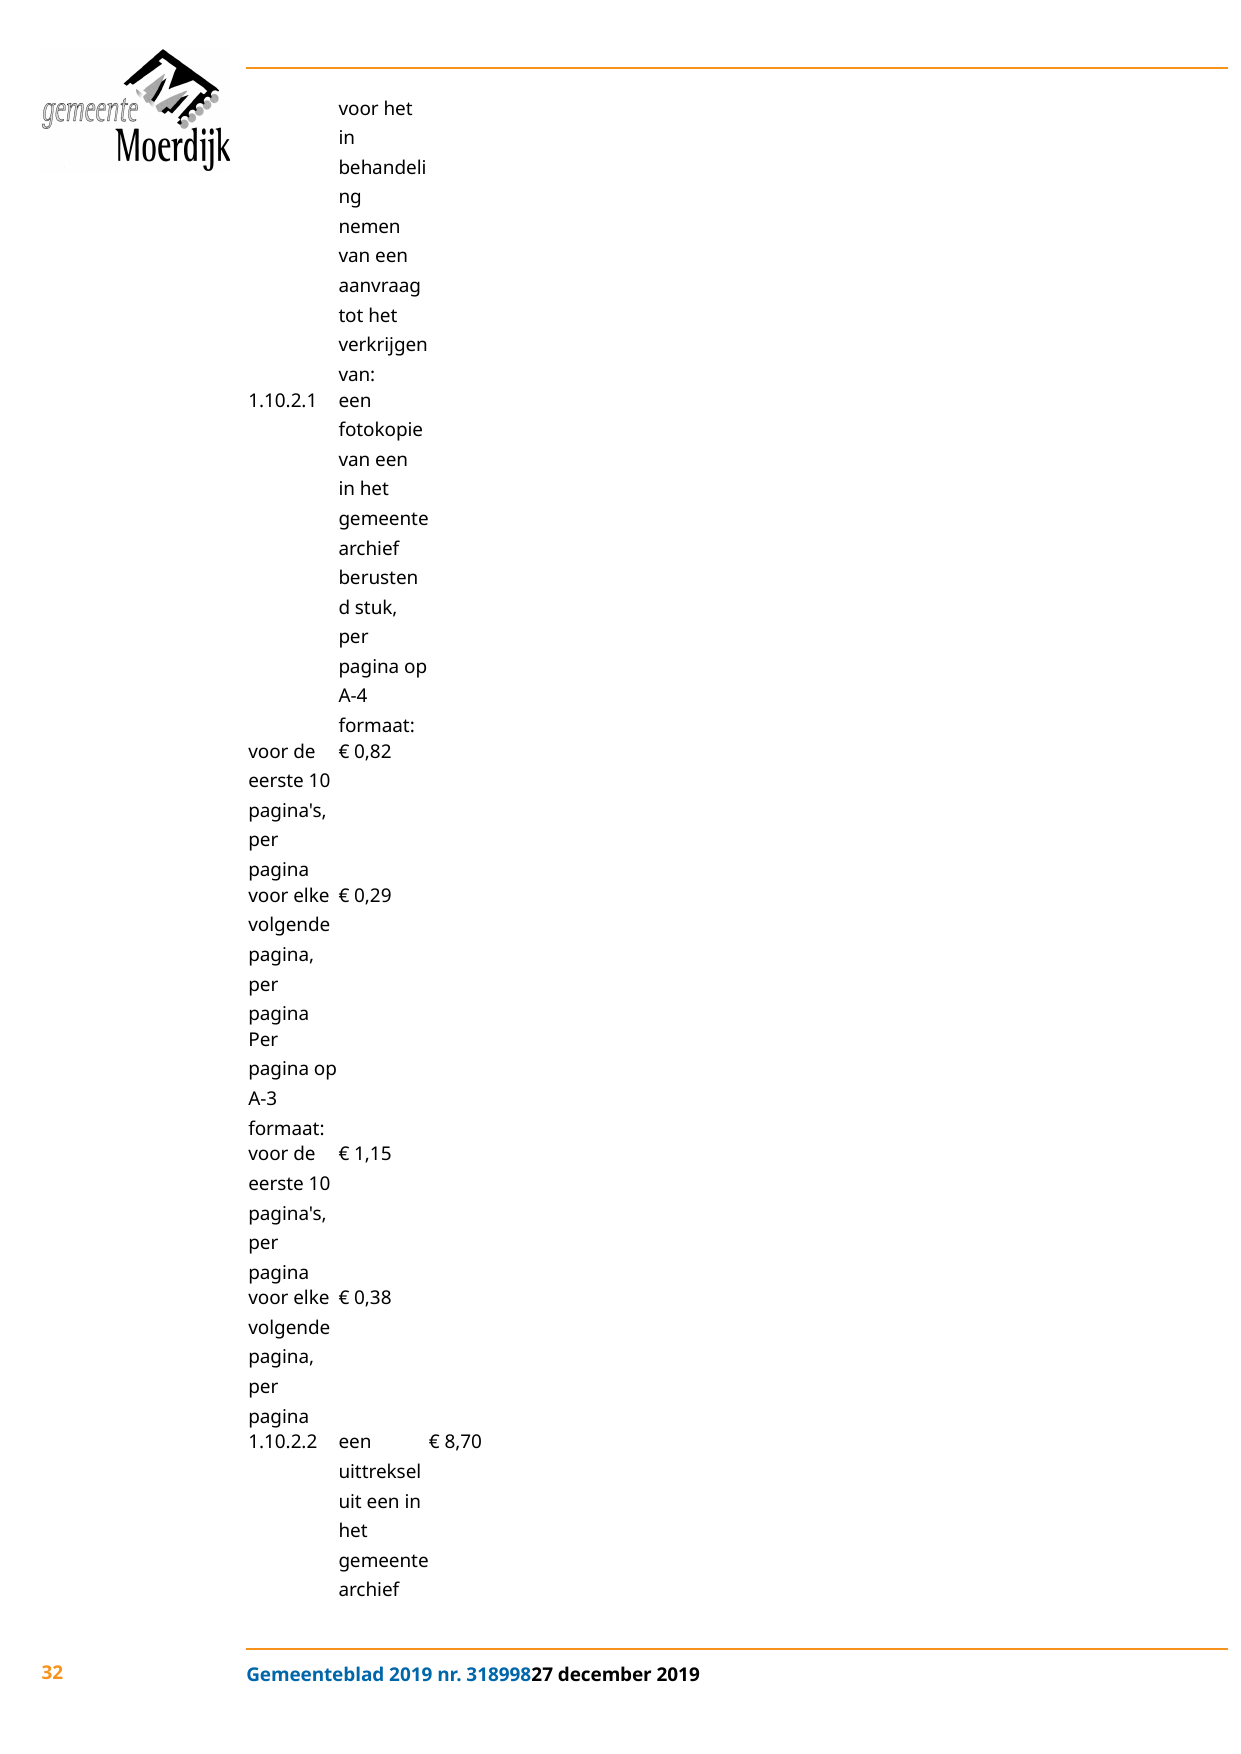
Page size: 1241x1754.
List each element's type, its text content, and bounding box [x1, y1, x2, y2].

table_cell € 0,38 [338, 1285, 429, 1429]
table_cell voor de eerste 10 pagina's, per pagina [248, 1141, 338, 1284]
table_cell [338, 1026, 429, 1141]
table_cell [248, 95, 338, 387]
table_cell voor elke volgende pagina, per pagina [248, 1285, 338, 1429]
table_cell voor de eerste 10 pagina's, per pagina [248, 738, 338, 882]
table_cell 1.10.2.2 [248, 1429, 338, 1602]
table_cell € 0,82 [338, 738, 429, 882]
table_cell € 0,29 [338, 882, 429, 1026]
picture [41, 47, 231, 172]
table_cell [429, 95, 519, 387]
table_cell 1.10.2.1 [248, 387, 338, 738]
table_cell een fotokopie van een in het gemeentearchief berustend stuk, per pagina op A-4 formaat: [338, 387, 429, 738]
table_cell Per pagina op A-3 formaat: [248, 1026, 338, 1141]
table_cell € 8,70 [429, 1429, 519, 1602]
table_cell voor het in behandeling nemen van een aanvraag tot het verkrijgen van: [338, 95, 429, 387]
table_cell een uittreksel uit een in het gemeentearchief [338, 1429, 429, 1602]
table_cell [429, 387, 519, 738]
table_cell € 1,15 [338, 1141, 429, 1284]
table_cell voor elke volgende pagina, per pagina [248, 882, 338, 1026]
